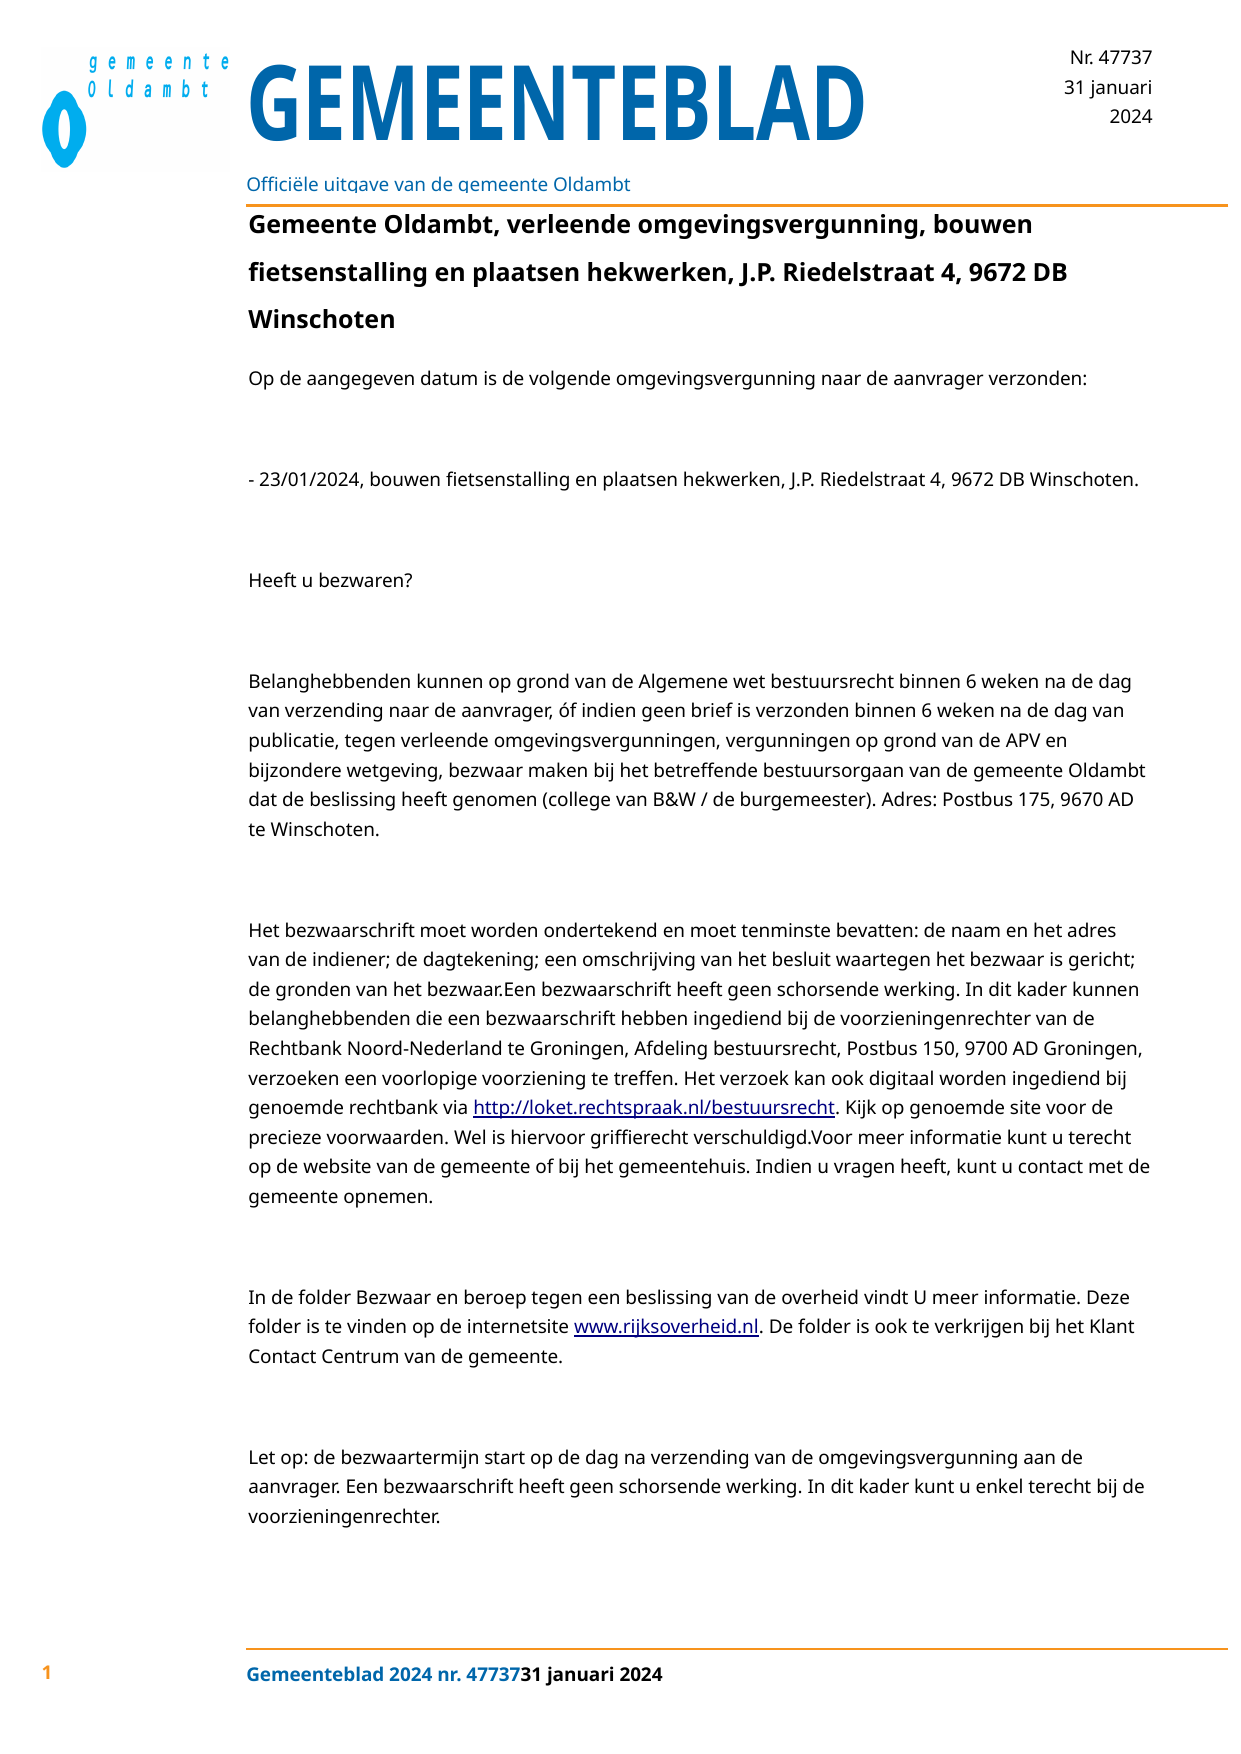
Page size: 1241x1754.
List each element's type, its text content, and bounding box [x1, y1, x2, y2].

text Op de aangegeven datum is de volgende omgevingsvergunning naar de aanvrager verzonden: [248, 366, 1152, 391]
text Belanghebbenden kunnen op grond van de Algemene wet bestuursrecht binnen 6 weken na de dag van verzending naar de aanvrager, óf indien geen brief is verzonden binnen 6 weken na de dag van publicatie, tegen verleende omgevingsvergunningen, vergunningen op grond van de APV en bijzondere wetgeving, bezwaar maken bij het betreffende bestuursorgaan van de gemeente Oldambt dat de beslissing heeft genomen (college van B&W / de burgemeester). Adres: Postbus 175, 9670 AD te Winschoten. [248, 668, 1152, 842]
text Gemeente Oldambt, verleende omgevingsvergunning, bouwen fietsenstalling en plaatsen hekwerken, J.P. Riedelstraat 4, 9672 DB Winschoten [248, 207, 1152, 336]
text Let op: de bezwaartermijn start op de dag na verzending van de omgevingsvergunning aan de aanvrager. Een bezwaarschrift heeft geen schorsende werking. In dit kader kunt u enkel terecht bij de voorzieningenrechter. [248, 1444, 1152, 1529]
text In de folder Bezwaar en beroep tegen een beslissing van de overheid vindt U meer informatie. Deze folder is te vinden op de internetsite www.rijksoverheid.nl. De folder is ook te verkrijgen bij het Klant Contact Centrum van de gemeente. [248, 1284, 1152, 1369]
text Heeft u bezwaren? [248, 567, 1152, 593]
text Het bezwaarschrift moet worden ondertekend en moet tenminste bevatten: de naam en het adres van de indiener; de dagtekening; een omschrijving van het besluit waartegen het bezwaar is gericht; de gronden van het bezwaar.Een bezwaarschrift heeft geen schorsende werking. In dit kader kunnen belanghebbenden die een bezwaarschrift hebben ingediend bij de voorzieningenrechter van de Rechtbank Noord-Nederland te Groningen, Afdeling bestuursrecht, Postbus 150, 9700 AD Groningen, verzoeken een voorlopige voorziening te treffen. Het verzoek kan ook digitaal worden ingediend bij genoemde rechtbank via http://loket.rechtspraak.nl/bestuursrecht. Kijk op genoemde site voor de precieze voorwaarden. Wel is hiervoor griffierecht verschuldigd.Voor meer informatie kunt u terecht op de website van de gemeente of bij het gemeentehuis. Indien u vragen heeft, kunt u contact met de gemeente opnemen. [248, 917, 1152, 1209]
text - 23/01/2024, bouwen fietsenstalling en plaatsen hekwerken, J.P. Riedelstraat 4, 9672 DB Winschoten. [248, 466, 1152, 492]
picture [41, 47, 231, 172]
